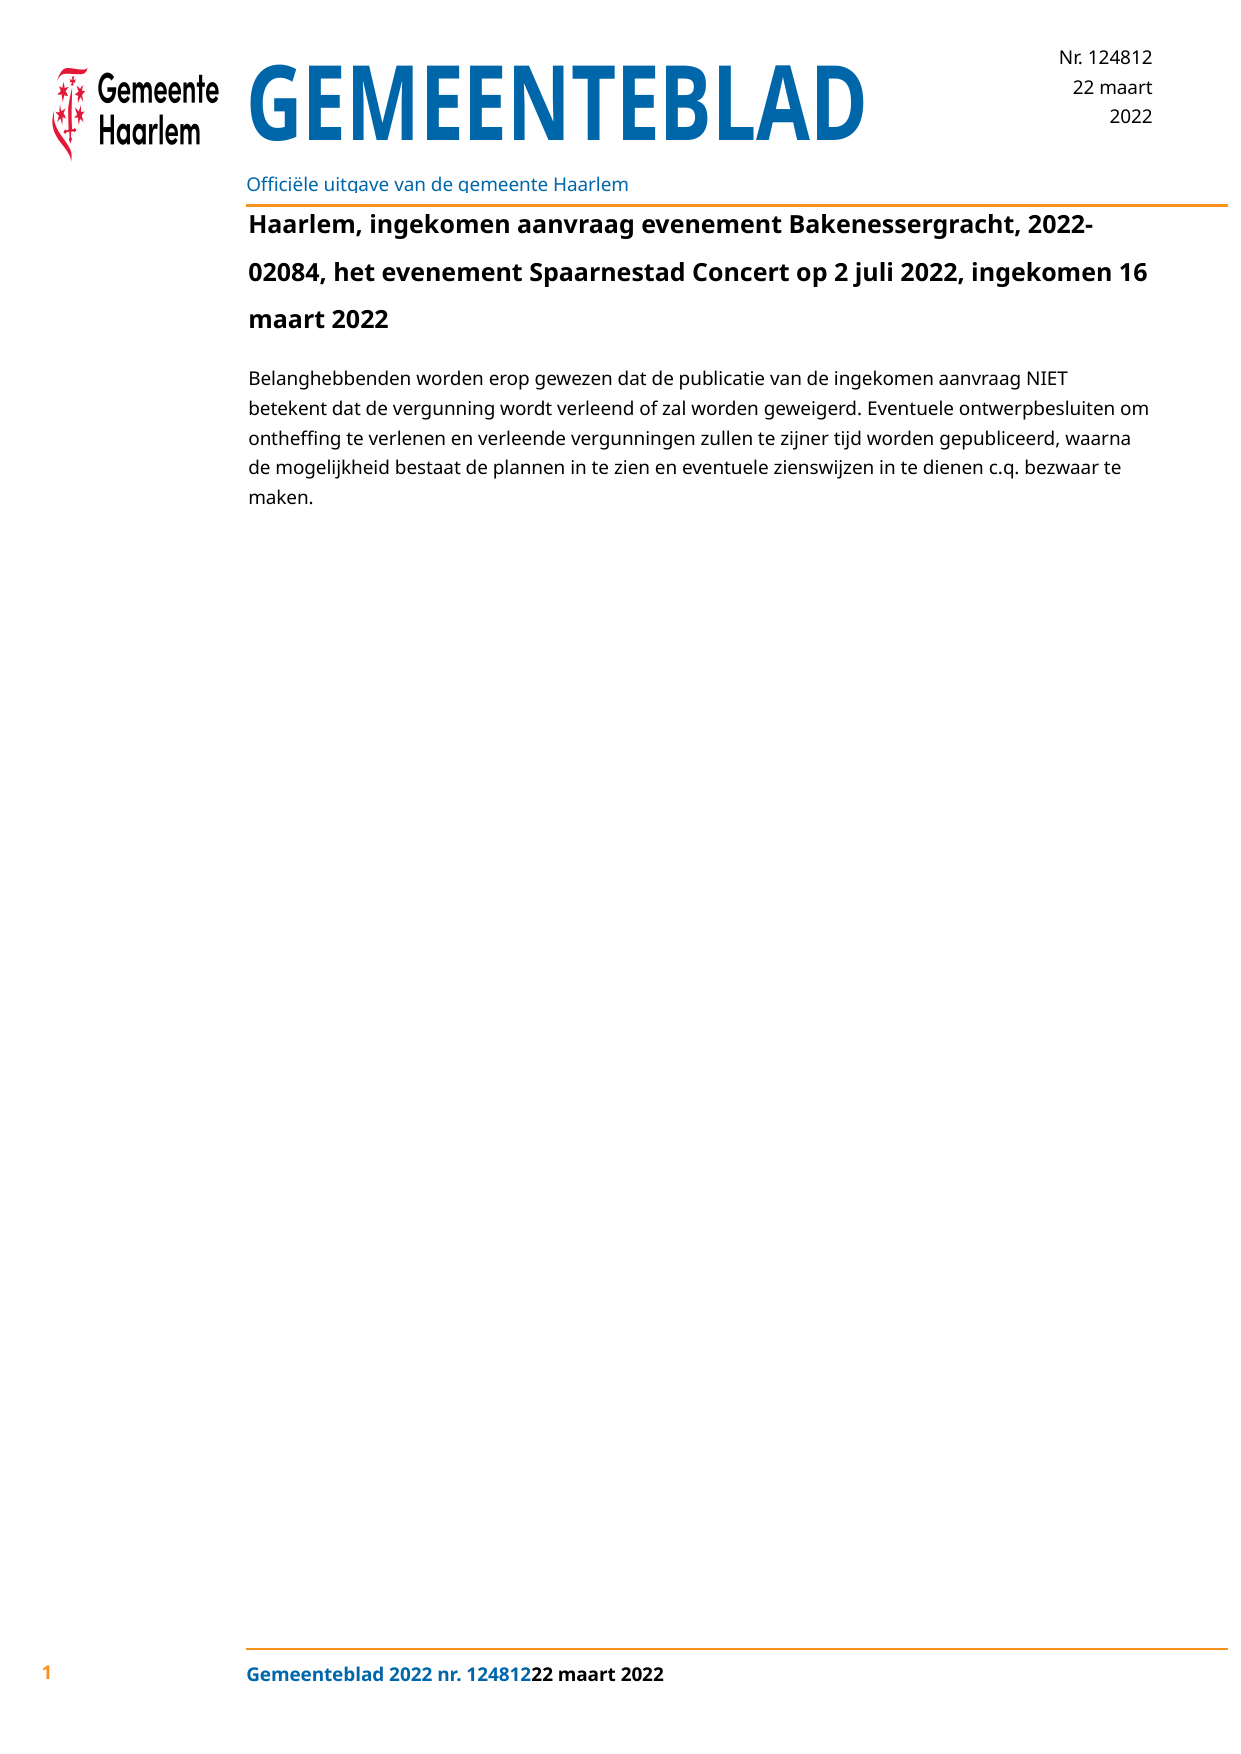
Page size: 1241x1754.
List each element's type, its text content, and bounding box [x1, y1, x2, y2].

text Haarlem, ingekomen aanvraag evenement Bakenessergracht, 2022-02084, het evenement Spaarnestad Concert op 2 juli 2022, ingekomen 16 maart 2022 [248, 207, 1152, 336]
picture [41, 47, 231, 172]
text Belanghebbenden worden erop gewezen dat de publicatie van de ingekomen aanvraag NIET betekent dat de vergunning wordt verleend of zal worden geweigerd. Eventuele ontwerpbesluiten om ontheffing te verlenen en verleende vergunningen zullen te zijner tijd worden gepubliceerd, waarna de mogelijkheid bestaat de plannen in te zien en eventuele zienswijzen in te dienen c.q. bezwaar te maken. [248, 366, 1152, 509]
